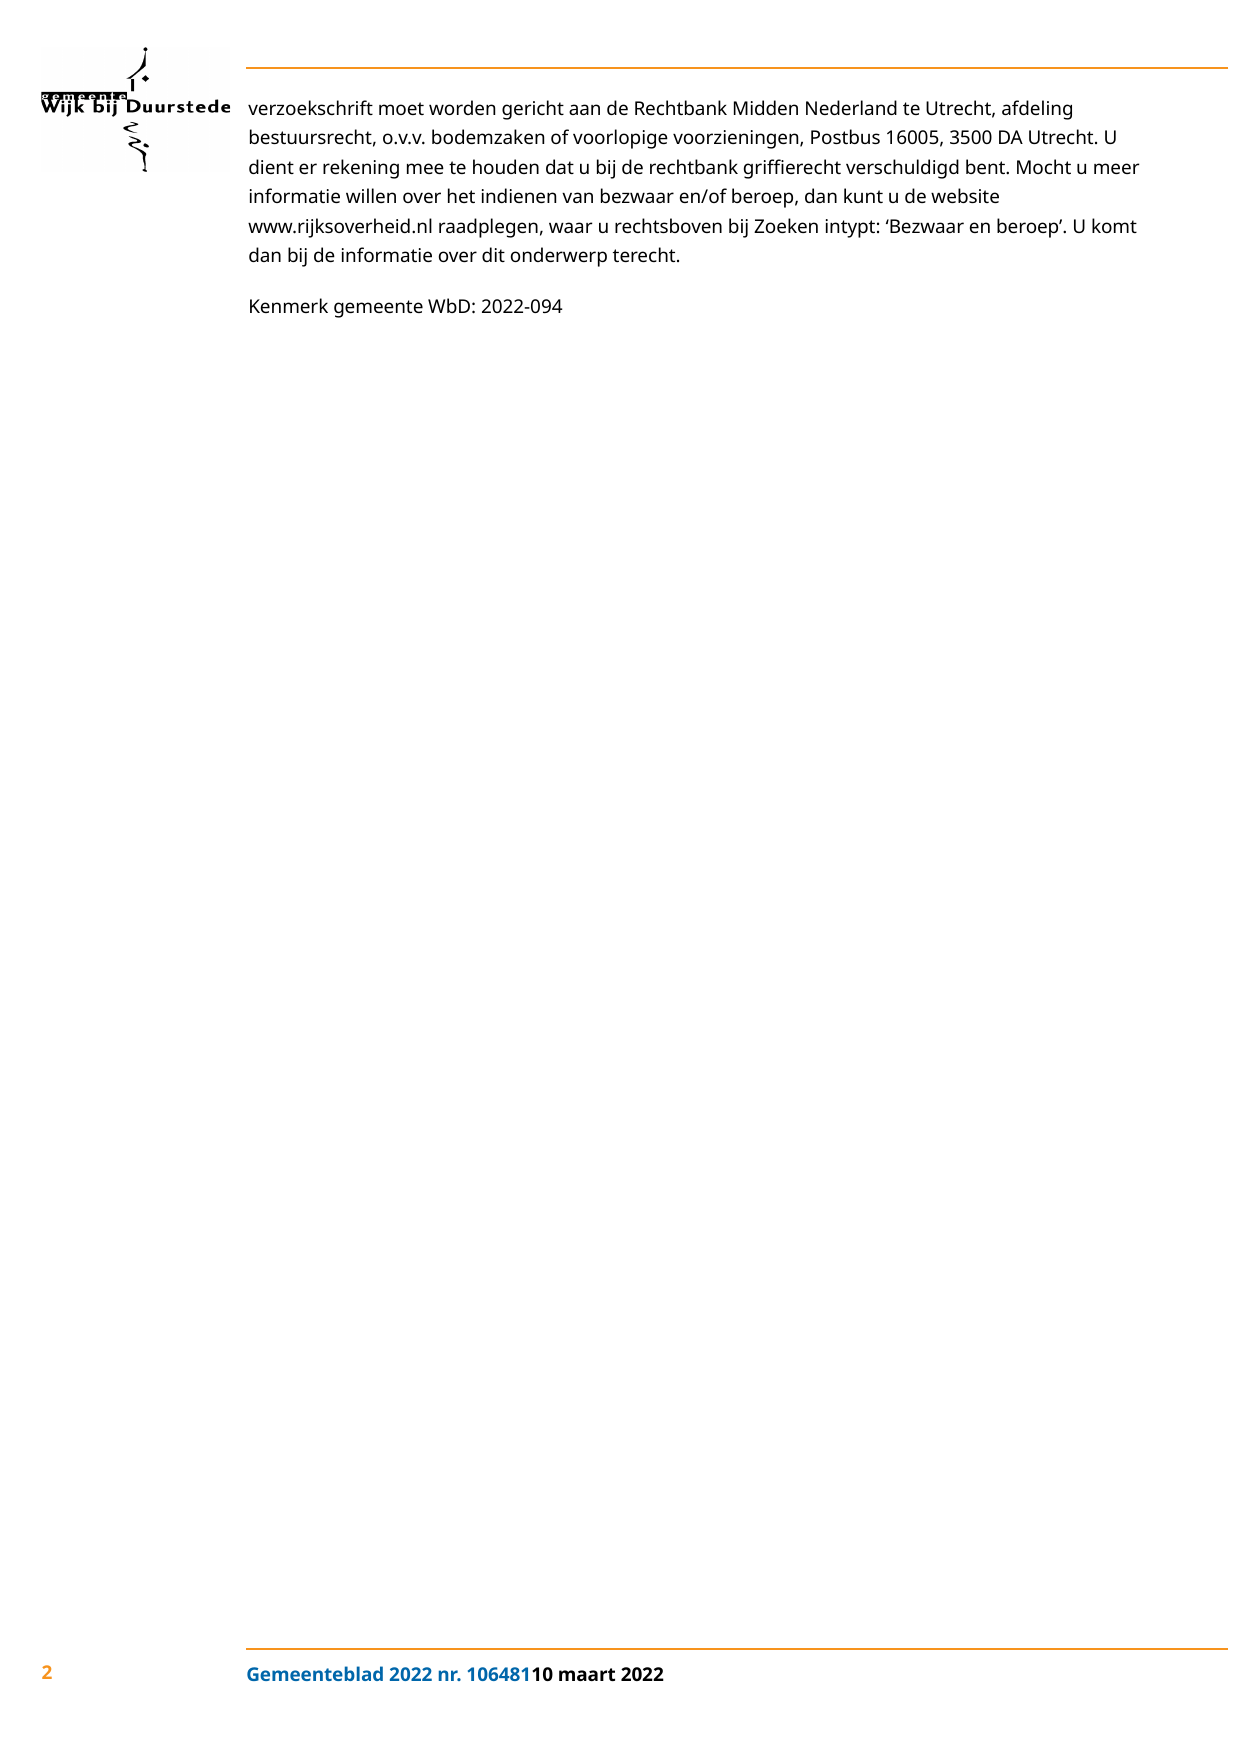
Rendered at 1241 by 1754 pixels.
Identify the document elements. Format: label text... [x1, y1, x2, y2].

text verzoekschrift moet worden gericht aan de Rechtbank Midden Nederland te Utrecht, afdeling bestuursrecht, o.v.v. bodemzaken of voorlopige voorzieningen, Postbus 16005, 3500 DA Utrecht. U dient er rekening mee te houden dat u bij de rechtbank griffierecht verschuldigd bent. Mocht u meer informatie willen over het indienen van bezwaar en/of beroep, dan kunt u de website www.rijksoverheid.nl raadplegen, waar u rechtsboven bij Zoeken intypt: ‘Bezwaar en beroep’. U komt dan bij de informatie over dit onderwerp terecht. [248, 95, 1152, 268]
picture [41, 47, 231, 172]
text Kenmerk gemeente WbD: 2022-094 [248, 293, 1152, 319]
